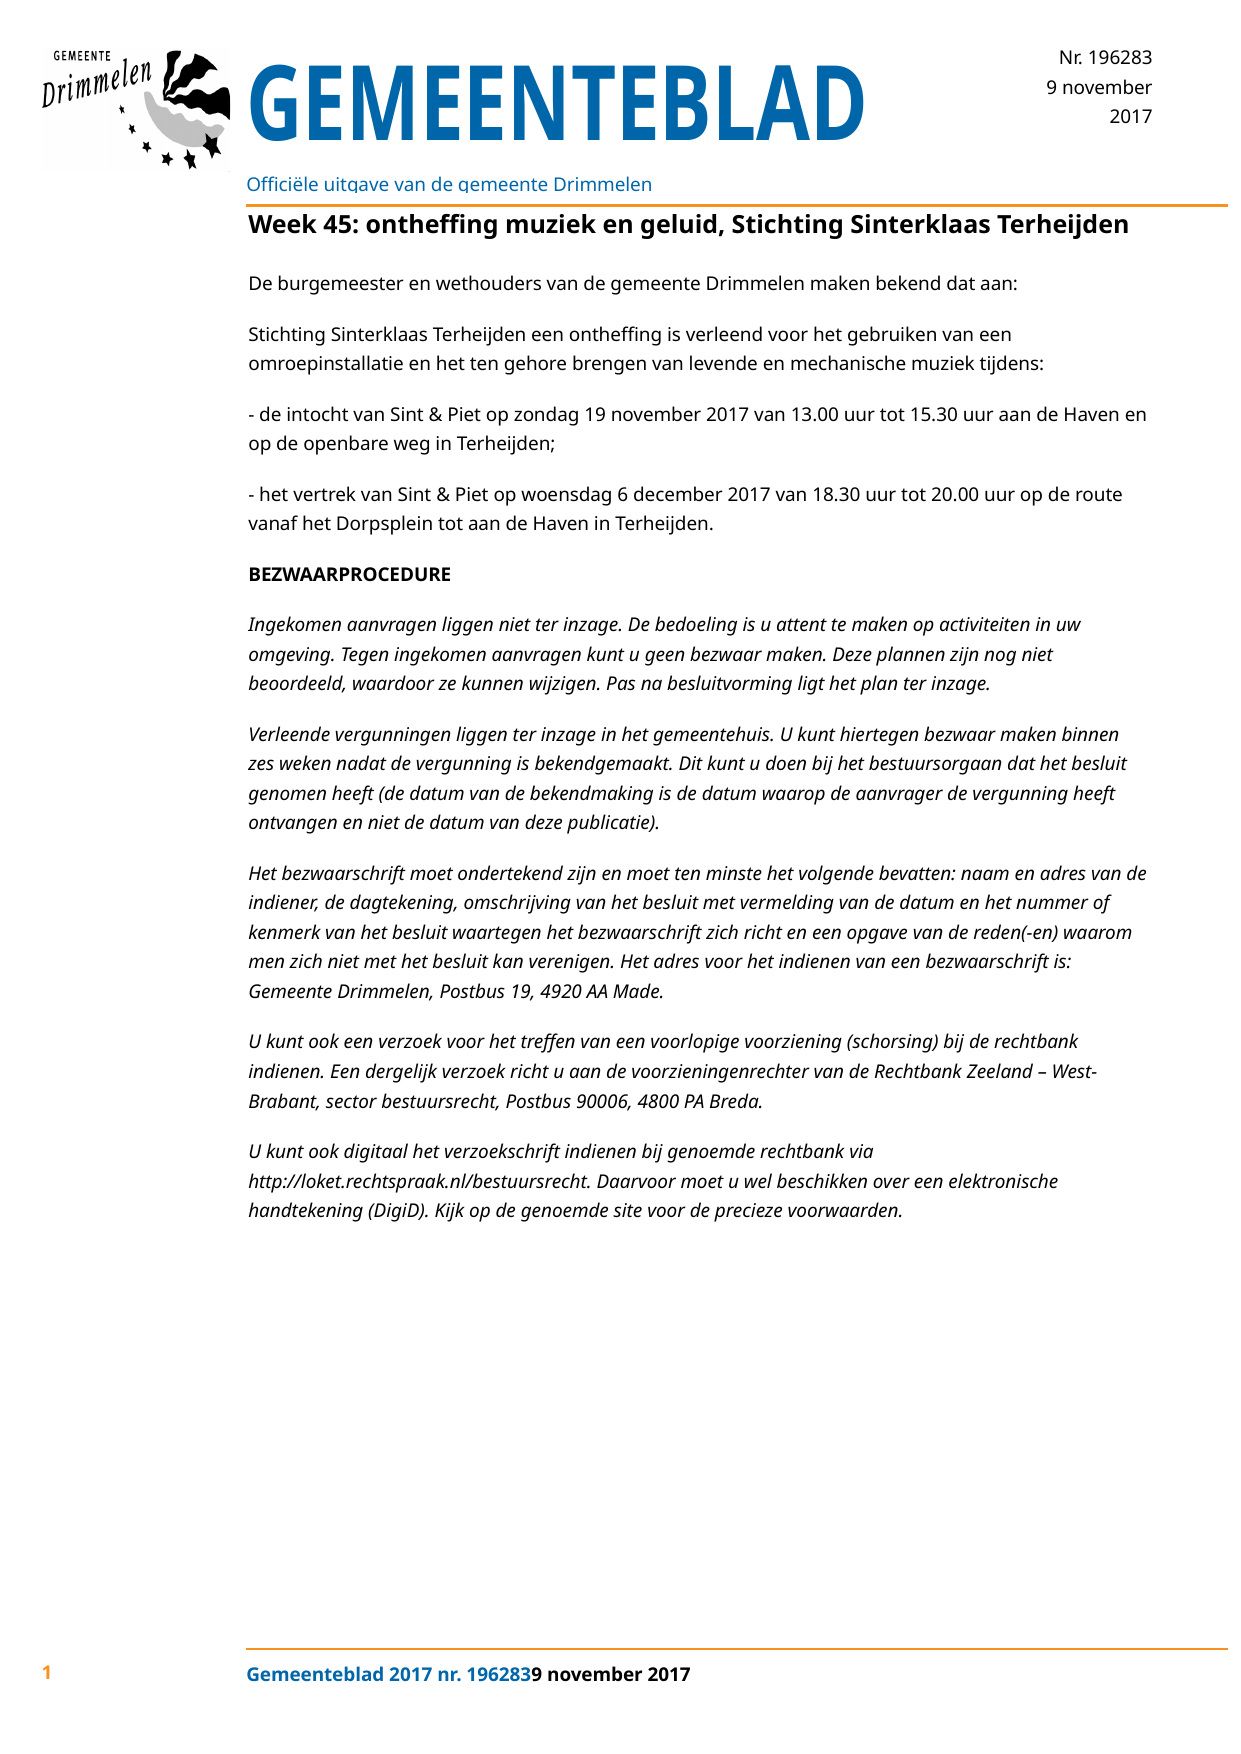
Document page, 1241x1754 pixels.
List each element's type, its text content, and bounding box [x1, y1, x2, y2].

text Week 45: ontheffing muziek en geluid, Stichting Sinterklaas Terheijden [248, 207, 1152, 241]
text Stichting Sinterklaas Terheijden een ontheffing is verleend voor het gebruiken van een omroepinstallatie en het ten gehore brengen van levende en mechanische muziek tijdens: [248, 321, 1152, 376]
text Het bezwaarschrift moet ondertekend zijn en moet ten minste het volgende bevatten: naam en adres van de indiener, de dagtekening, omschrijving van het besluit met vermelding van de datum en het nummer of kenmerk van het besluit waartegen het bezwaarschrift zich richt en een opgave van de reden(-en) waarom men zich niet met het besluit kan verenigen. Het adres voor het indienen van een bezwaarschrift is: Gemeente Drimmelen, Postbus 19, 4920 AA Made. [248, 860, 1152, 1004]
picture [41, 47, 231, 172]
text Ingekomen aanvragen liggen niet ter inzage. De bedoeling is u attent te maken op activiteiten in uw omgeving. Tegen ingekomen aanvragen kunt u geen bezwaar maken. Deze plannen zijn nog niet beoordeeld, waardoor ze kunnen wijzigen. Pas na besluitvorming ligt het plan ter inzage. [248, 611, 1152, 696]
text U kunt ook een verzoek voor het treffen van een voorlopige voorziening (schorsing) bij de rechtbank indienen. Een dergelijk verzoek richt u aan de voorzieningenrechter van de Rechtbank Zeeland – West-Brabant, sector bestuursrecht, Postbus 90006, 4800 PA Breda. [248, 1029, 1152, 1113]
text De burgemeester en wethouders van de gemeente Drimmelen maken bekend dat aan: [248, 270, 1152, 296]
text - het vertrek van Sint & Piet op woensdag 6 december 2017 van 18.30 uur tot 20.00 uur op de route vanaf het Dorpsplein tot aan de Haven in Terheijden. [248, 481, 1152, 536]
text Verleende vergunningen liggen ter inzage in het gemeentehuis. U kunt hiertegen bezwaar maken binnen zes weken nadat de vergunning is bekendgemaakt. Dit kunt u doen bij het bestuursorgaan dat het besluit genomen heeft (de datum van de bekendmaking is de datum waarop de aanvrager de vergunning heeft ontvangen en niet de datum van deze publicatie). [248, 721, 1152, 835]
text - de intocht van Sint & Piet op zondag 19 november 2017 van 13.00 uur tot 15.30 uur aan de Haven en op de openbare weg in Terheijden; [248, 401, 1152, 456]
text BEZWAARPROCEDURE [248, 561, 1152, 586]
text U kunt ook digitaal het verzoekschrift indienen bij genoemde rechtbank via http://loket.rechtspraak.nl/bestuursrecht. Daarvoor moet u wel beschikken over een elektronische handtekening (DigiD). Kijk op de genoemde site voor de precieze voorwaarden. [248, 1138, 1152, 1223]
